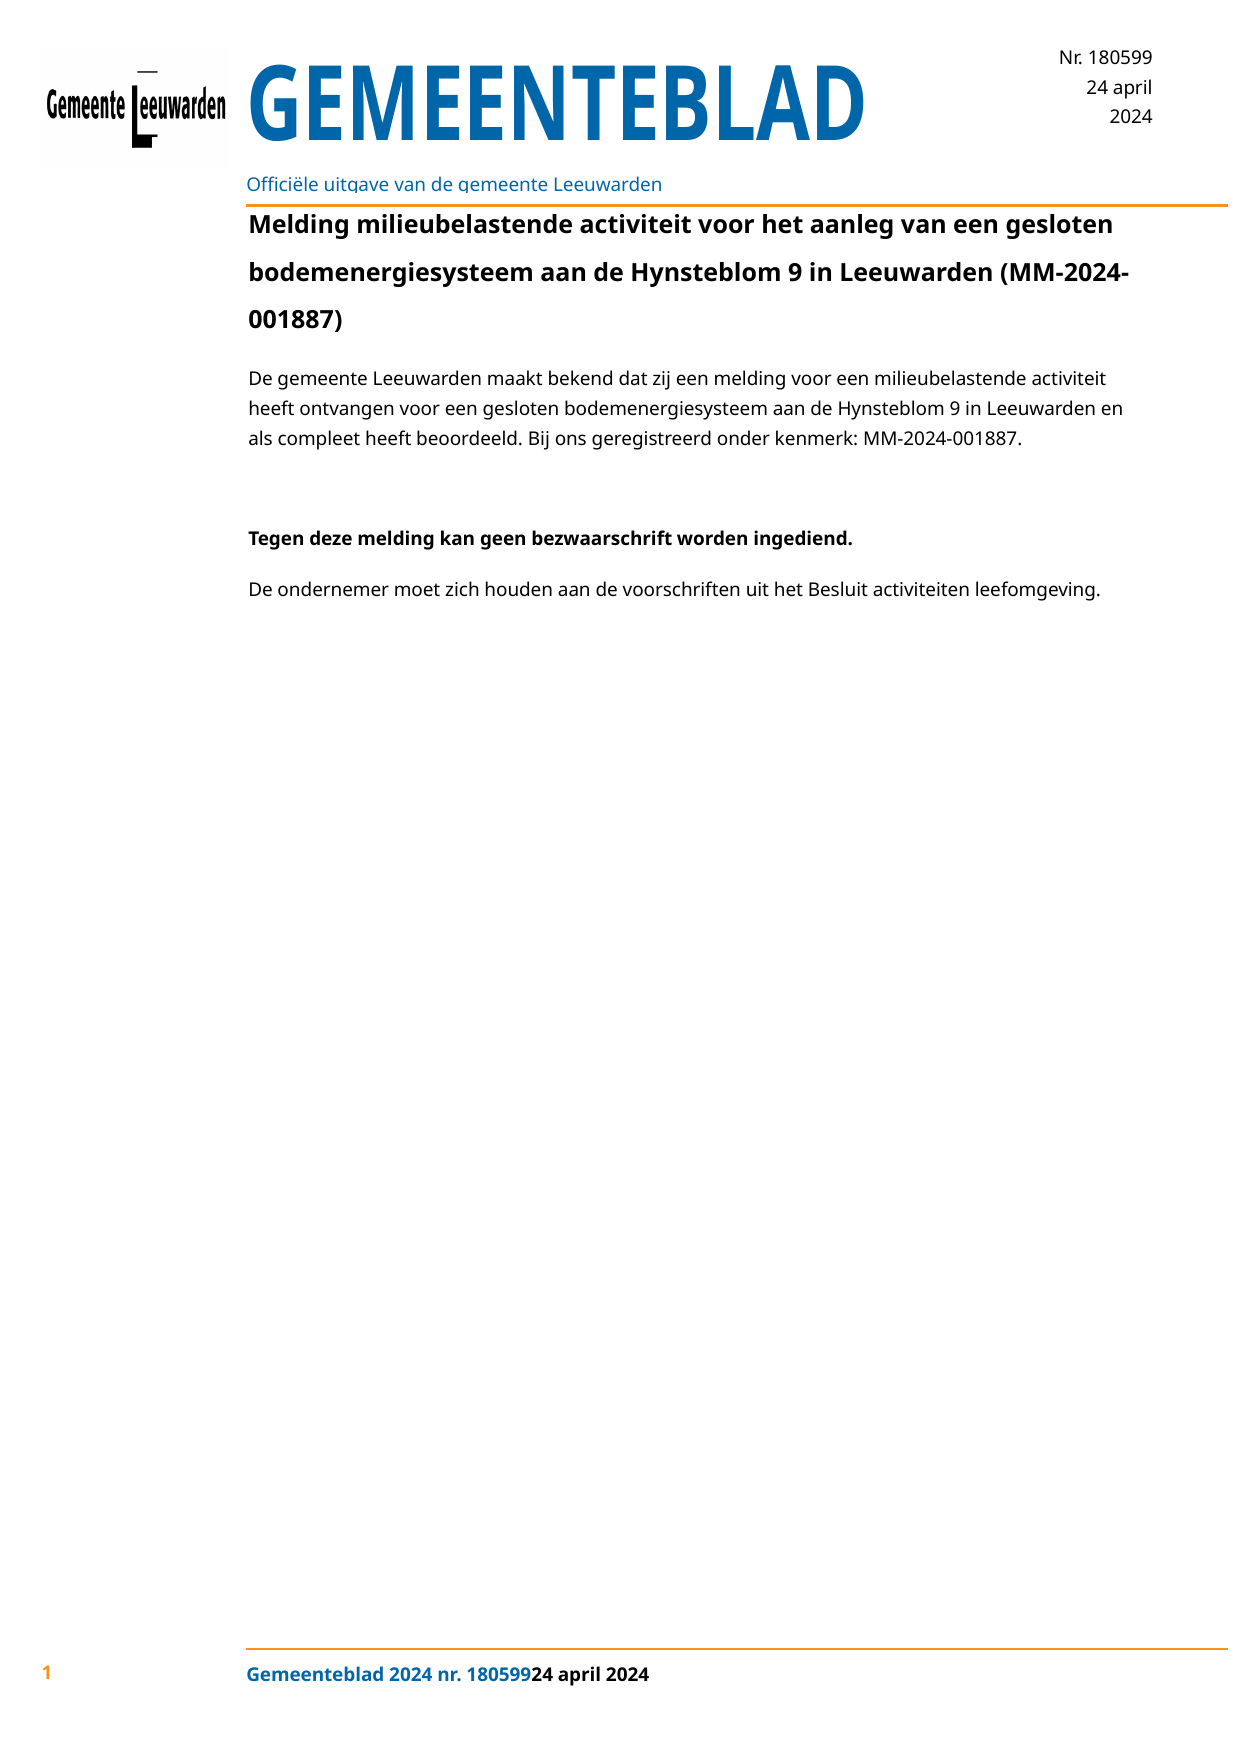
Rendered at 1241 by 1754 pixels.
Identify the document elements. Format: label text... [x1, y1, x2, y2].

text Tegen deze melding kan geen bezwaarschrift worden ingediend. [248, 526, 1152, 551]
text Melding milieubelastende activiteit voor het aanleg van een gesloten bodemenergiesysteem aan de Hynsteblom 9 in Leeuwarden (MM-2024-001887) [248, 207, 1152, 336]
picture [41, 47, 231, 172]
text De ondernemer moet zich houden aan de voorschriften uit het Besluit activiteiten leefomgeving. [248, 576, 1152, 602]
text De gemeente Leeuwarden maakt bekend dat zij een melding voor een milieubelastende activiteit heeft ontvangen voor een gesloten bodemenergiesysteem aan de Hynsteblom 9 in Leeuwarden en als compleet heeft beoordeeld. Bij ons geregistreerd onder kenmerk: MM-2024-001887. [248, 366, 1152, 450]
